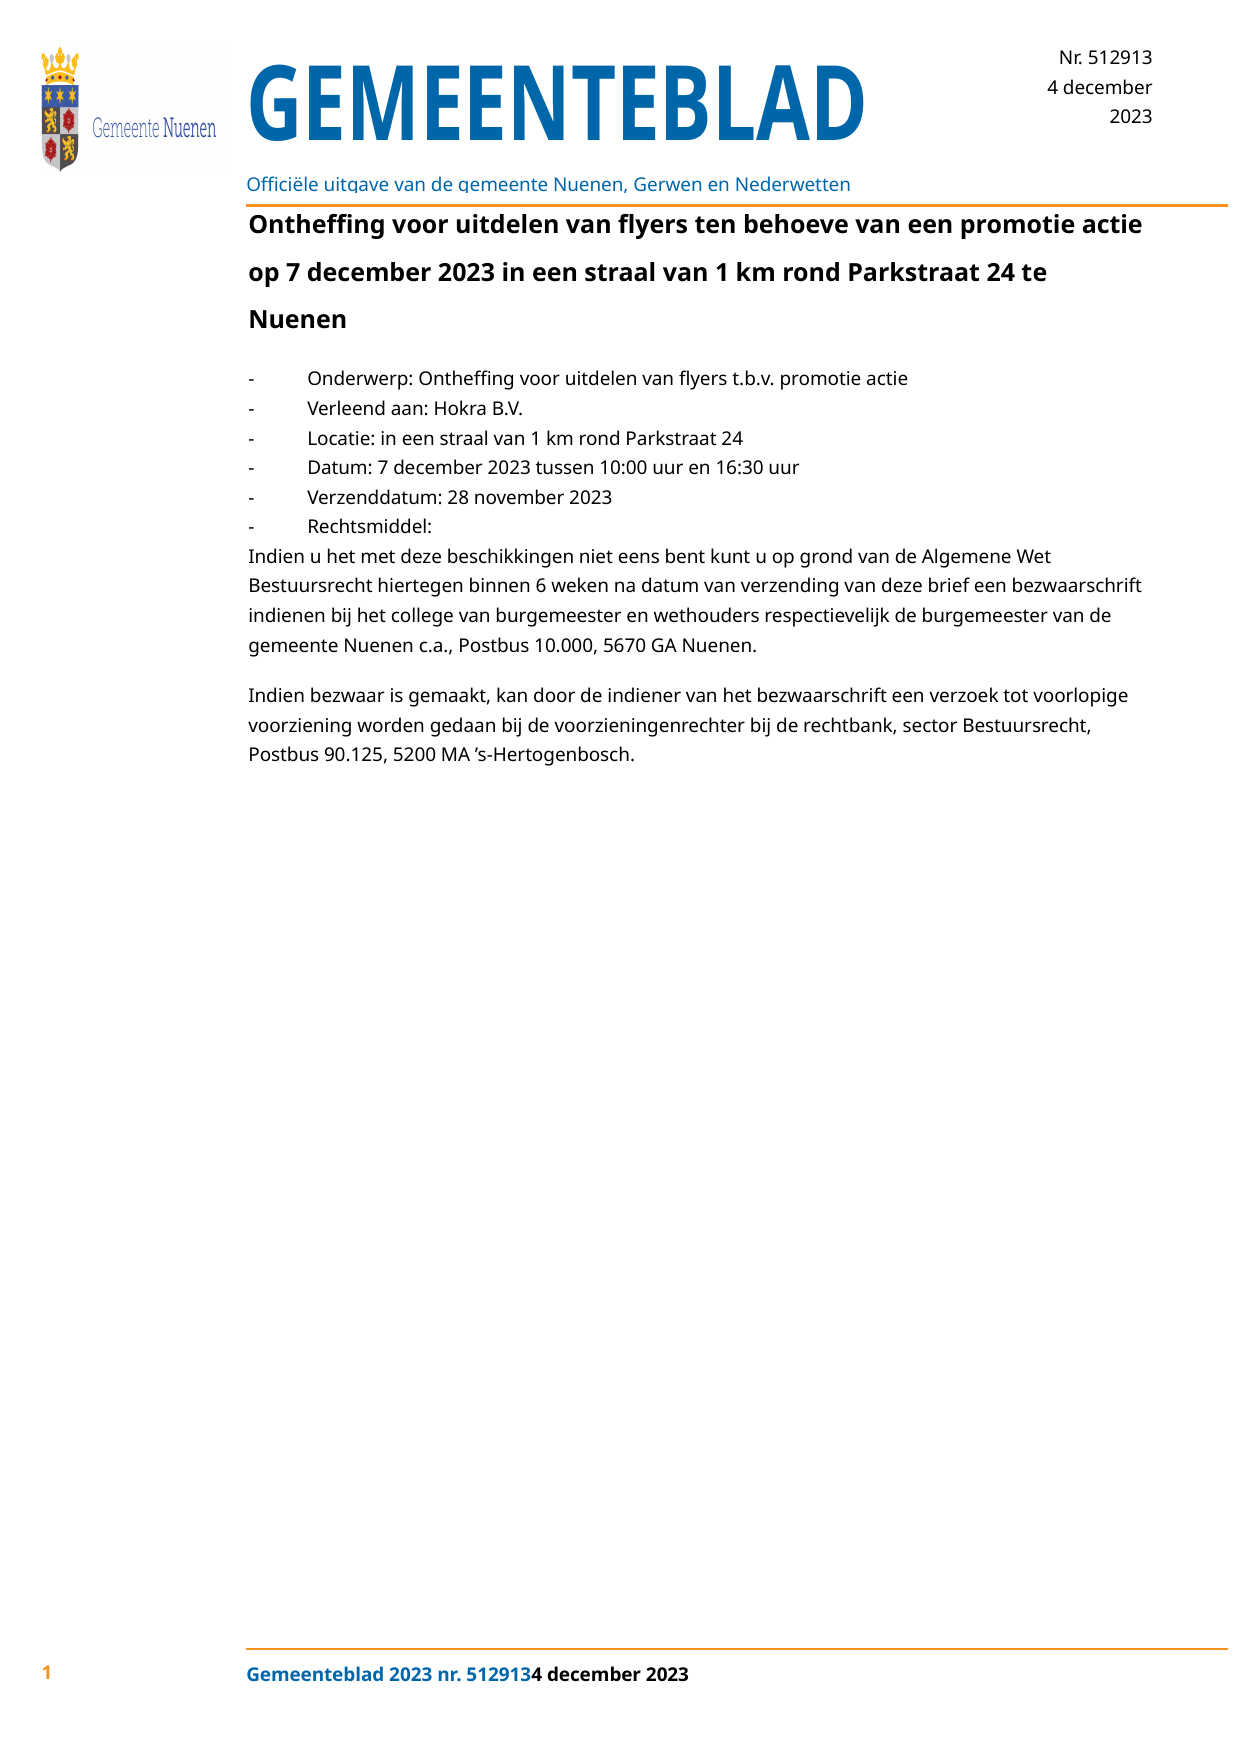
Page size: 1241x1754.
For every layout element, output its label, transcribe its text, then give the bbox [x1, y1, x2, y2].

list Onderwerp: Ontheffing voor uitdelen van flyers t.b.v. promotie actie [248, 366, 1152, 391]
list Verleend aan: Hokra B.V. [248, 395, 1152, 421]
text Indien u het met deze beschikkingen niet eens bent kunt u op grond van de Algemene Wet Bestuursrecht hiertegen binnen 6 weken na datum van verzending van deze brief een bezwaarschrift indienen bij het college van burgemeester en wethouders respectievelijk de burgemeester van de gemeente Nuenen c.a., Postbus 10.000, 5670 GA Nuenen. [248, 543, 1152, 657]
text Ontheffing voor uitdelen van flyers ten behoeve van een promotie actie op 7 december 2023 in een straal van 1 km rond Parkstraat 24 te Nuenen [248, 207, 1152, 336]
picture [41, 47, 231, 172]
list Datum: 7 december 2023 tussen 10:00 uur en 16:30 uur [248, 454, 1152, 480]
list Verzenddatum: 28 november 2023 [248, 484, 1152, 509]
text Indien bezwaar is gemaakt, kan door de indiener van het bezwaarschrift een verzoek tot voorlopige voorziening worden gedaan bij de voorzieningenrechter bij de rechtbank, sector Bestuursrecht, Postbus 90.125, 5200 MA ’s-Hertogenbosch. [248, 682, 1152, 767]
list Locatie: in een straal van 1 km rond Parkstraat 24 [248, 425, 1152, 450]
list Rechtsmiddel: [248, 513, 1152, 539]
